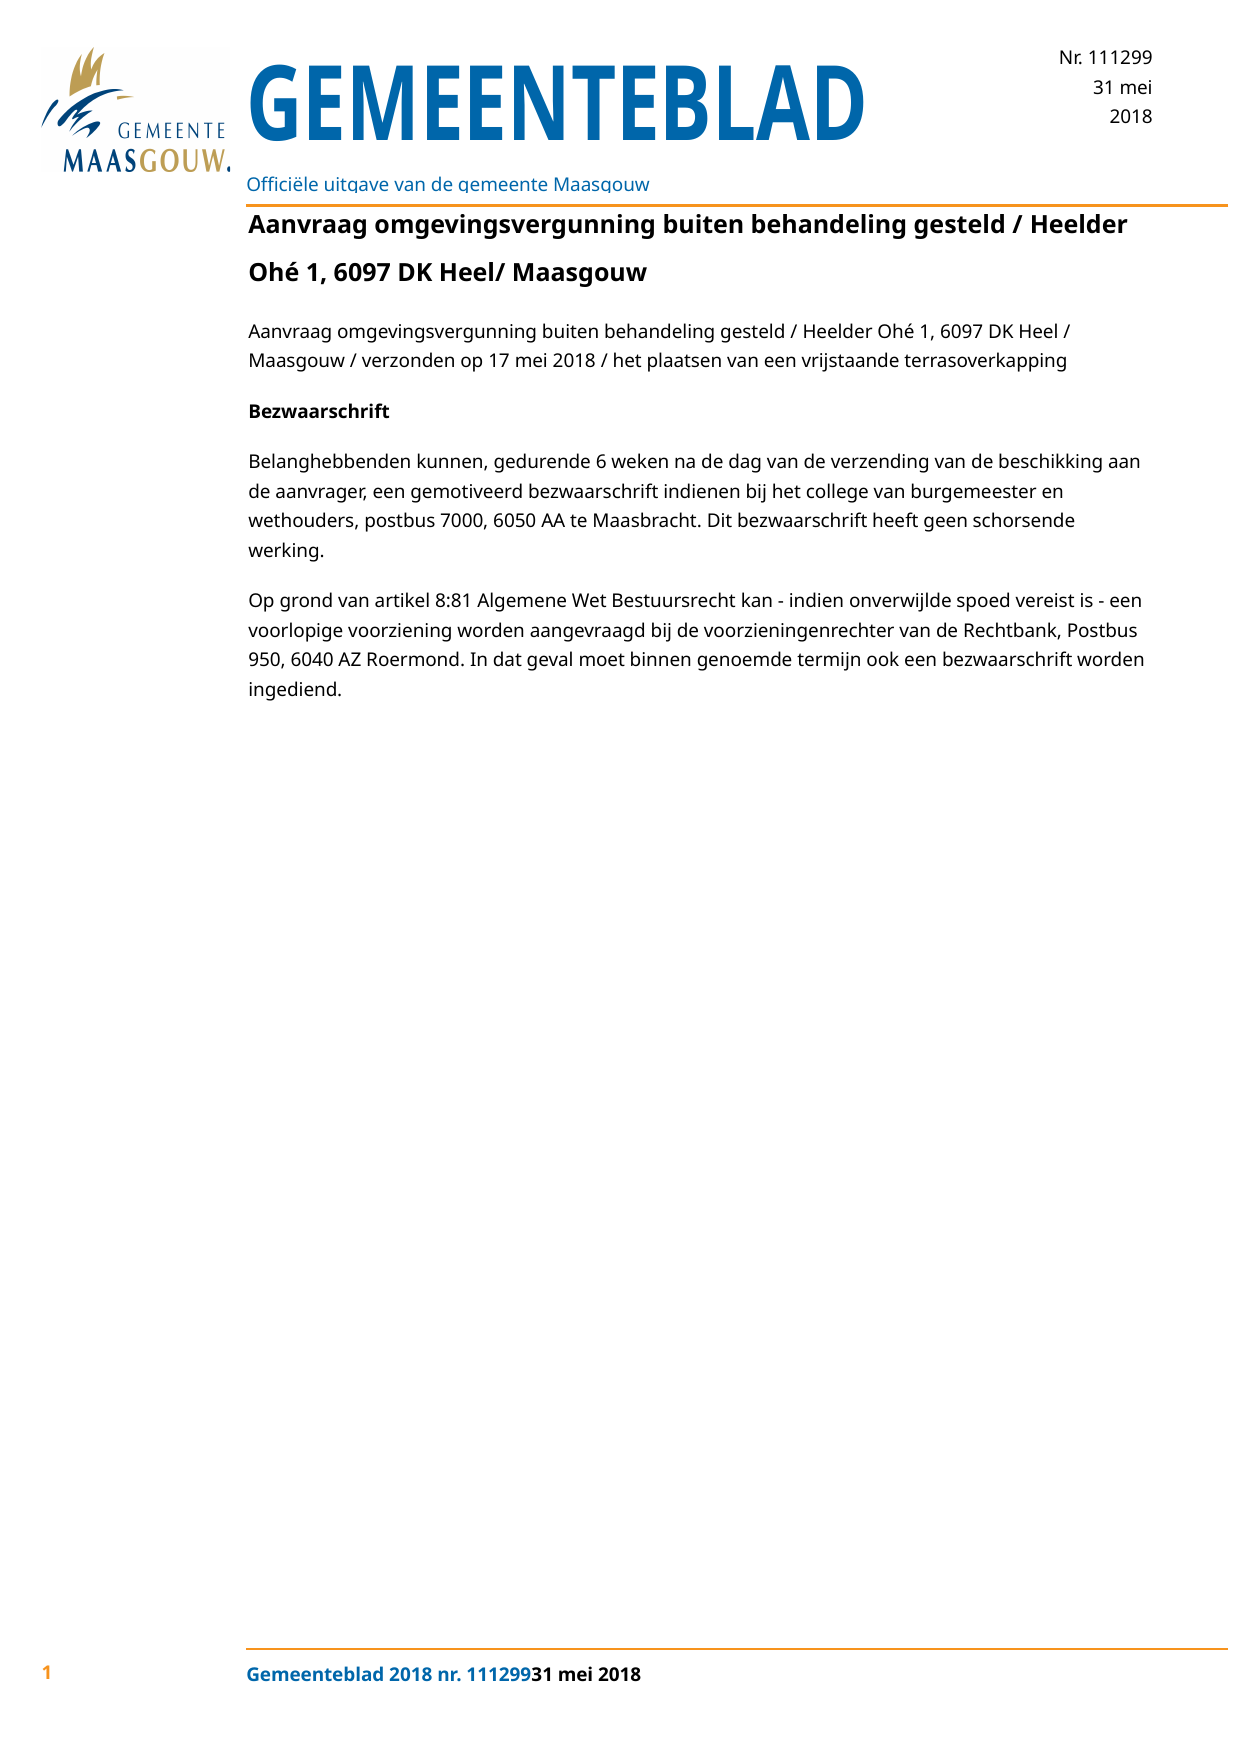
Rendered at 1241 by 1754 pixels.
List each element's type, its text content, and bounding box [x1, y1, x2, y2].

text Op grond van artikel 8:81 Algemene Wet Bestuursrecht kan - indien onverwijlde spoed vereist is - een voorlopige voorziening worden aangevraagd bij de voorzieningenrechter van de Rechtbank, Postbus 950, 6040 AZ Roermond. In dat geval moet binnen genoemde termijn ook een bezwaarschrift worden ingediend. [248, 587, 1152, 702]
picture [41, 47, 231, 172]
text Aanvraag omgevingsvergunning buiten behandeling gesteld / Heelder Ohé 1, 6097 DK Heel/ Maasgouw [248, 207, 1152, 288]
text Belanghebbenden kunnen, gedurende 6 weken na de dag van de verzending van de beschikking aan de aanvrager, een gemotiveerd bezwaarschrift indienen bij het college van burgemeester en wethouders, postbus 7000, 6050 AA te Maasbracht. Dit bezwaarschrift heeft geen schorsende werking. [248, 448, 1152, 563]
text Aanvraag omgevingsvergunning buiten behandeling gesteld / Heelder Ohé 1, 6097 DK Heel / Maasgouw / verzonden op 17 mei 2018 / het plaatsen van een vrijstaande terrasoverkapping [248, 318, 1152, 373]
text Bezwaarschrift [248, 398, 1152, 424]
